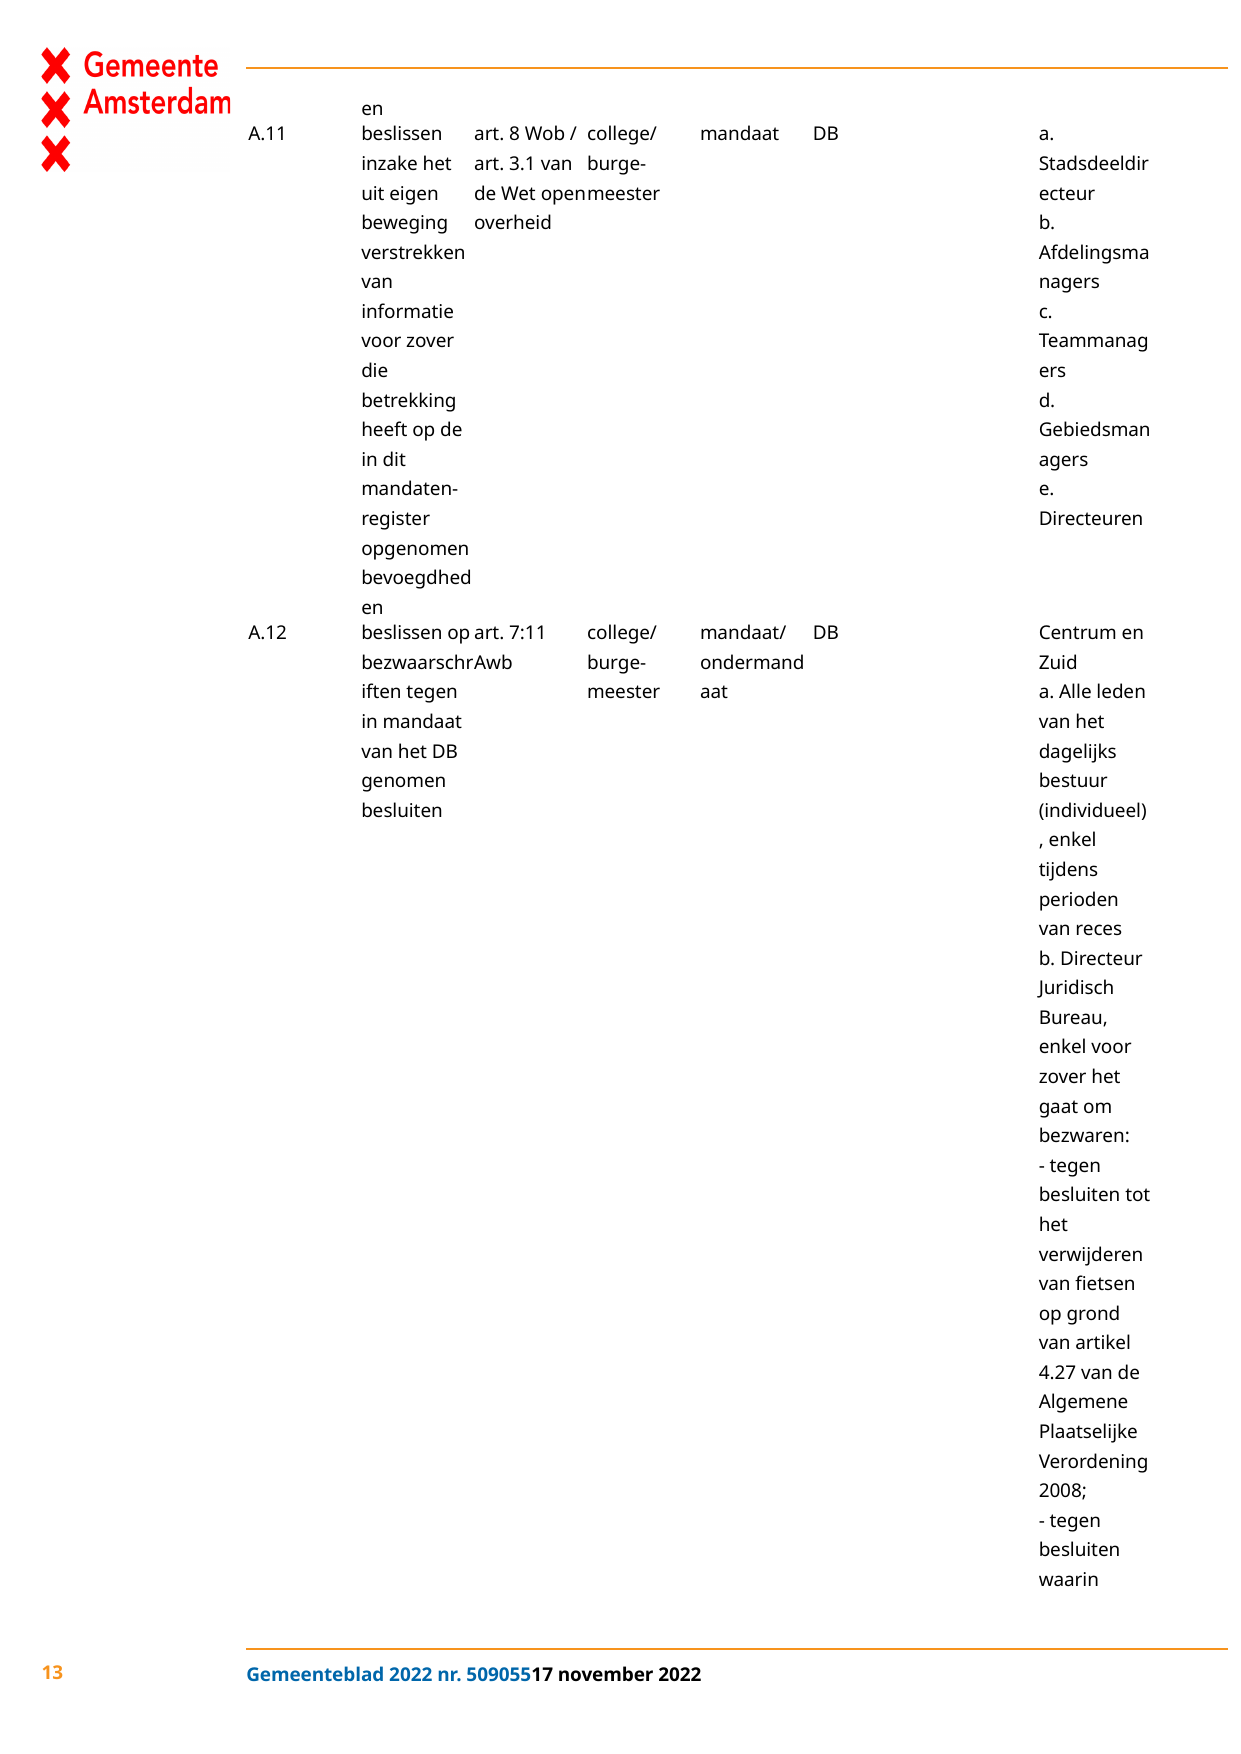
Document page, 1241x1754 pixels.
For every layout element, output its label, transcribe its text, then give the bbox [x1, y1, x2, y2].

table_cell college/ burge-meester [587, 121, 700, 619]
table_cell en [361, 95, 474, 121]
table_cell DB [813, 121, 926, 619]
table_cell DB [813, 620, 926, 1592]
table_cell beslissen op bezwaarschriften tegen in mandaat van het DB genomen besluiten [361, 620, 474, 1592]
table_cell art. 7:11 Awb [474, 620, 587, 1592]
table_cell art. 8 Wob / art. 3.1 van de Wet open overheid [474, 121, 587, 619]
table_cell beslissen inzake het uit eigen beweging verstrekken van informatie voor zover die betrekking heeft op de in dit mandaten-register opgenomen bevoegdheden [361, 121, 474, 619]
table_cell [587, 95, 700, 121]
table_cell a. Stadsdeeldirecteur b. Afdelingsmanagers c. Teammanagers d. Gebiedsmanagers e. Directeuren [1039, 121, 1152, 619]
table_cell [926, 95, 1038, 121]
table_cell college/ burge-meester [587, 620, 700, 1592]
table_cell [474, 95, 587, 121]
table_cell [1039, 95, 1152, 121]
table_cell [248, 95, 361, 121]
table_cell A.12 [248, 620, 361, 1592]
table_cell [813, 95, 926, 121]
table_cell mandaat [700, 121, 813, 619]
table_cell A.11 [248, 121, 361, 619]
table_cell [926, 121, 1038, 619]
picture [41, 47, 231, 172]
table_cell mandaat/ ondermandaat [700, 620, 813, 1592]
table_cell Centrum en Zuid a. Alle leden van het dagelijks bestuur (individueel), enkel tijdens perioden van reces b. Directeur Juridisch Bureau, enkel voor zover het gaat om bezwaren: - tegen besluiten tot het verwijderen van fietsen op grond van artikel 4.27 van de Algemene Plaatselijke Verordening 2008; - tegen besluiten waarin [1039, 620, 1152, 1592]
table_cell [700, 95, 813, 121]
table_cell [926, 620, 1038, 1592]
